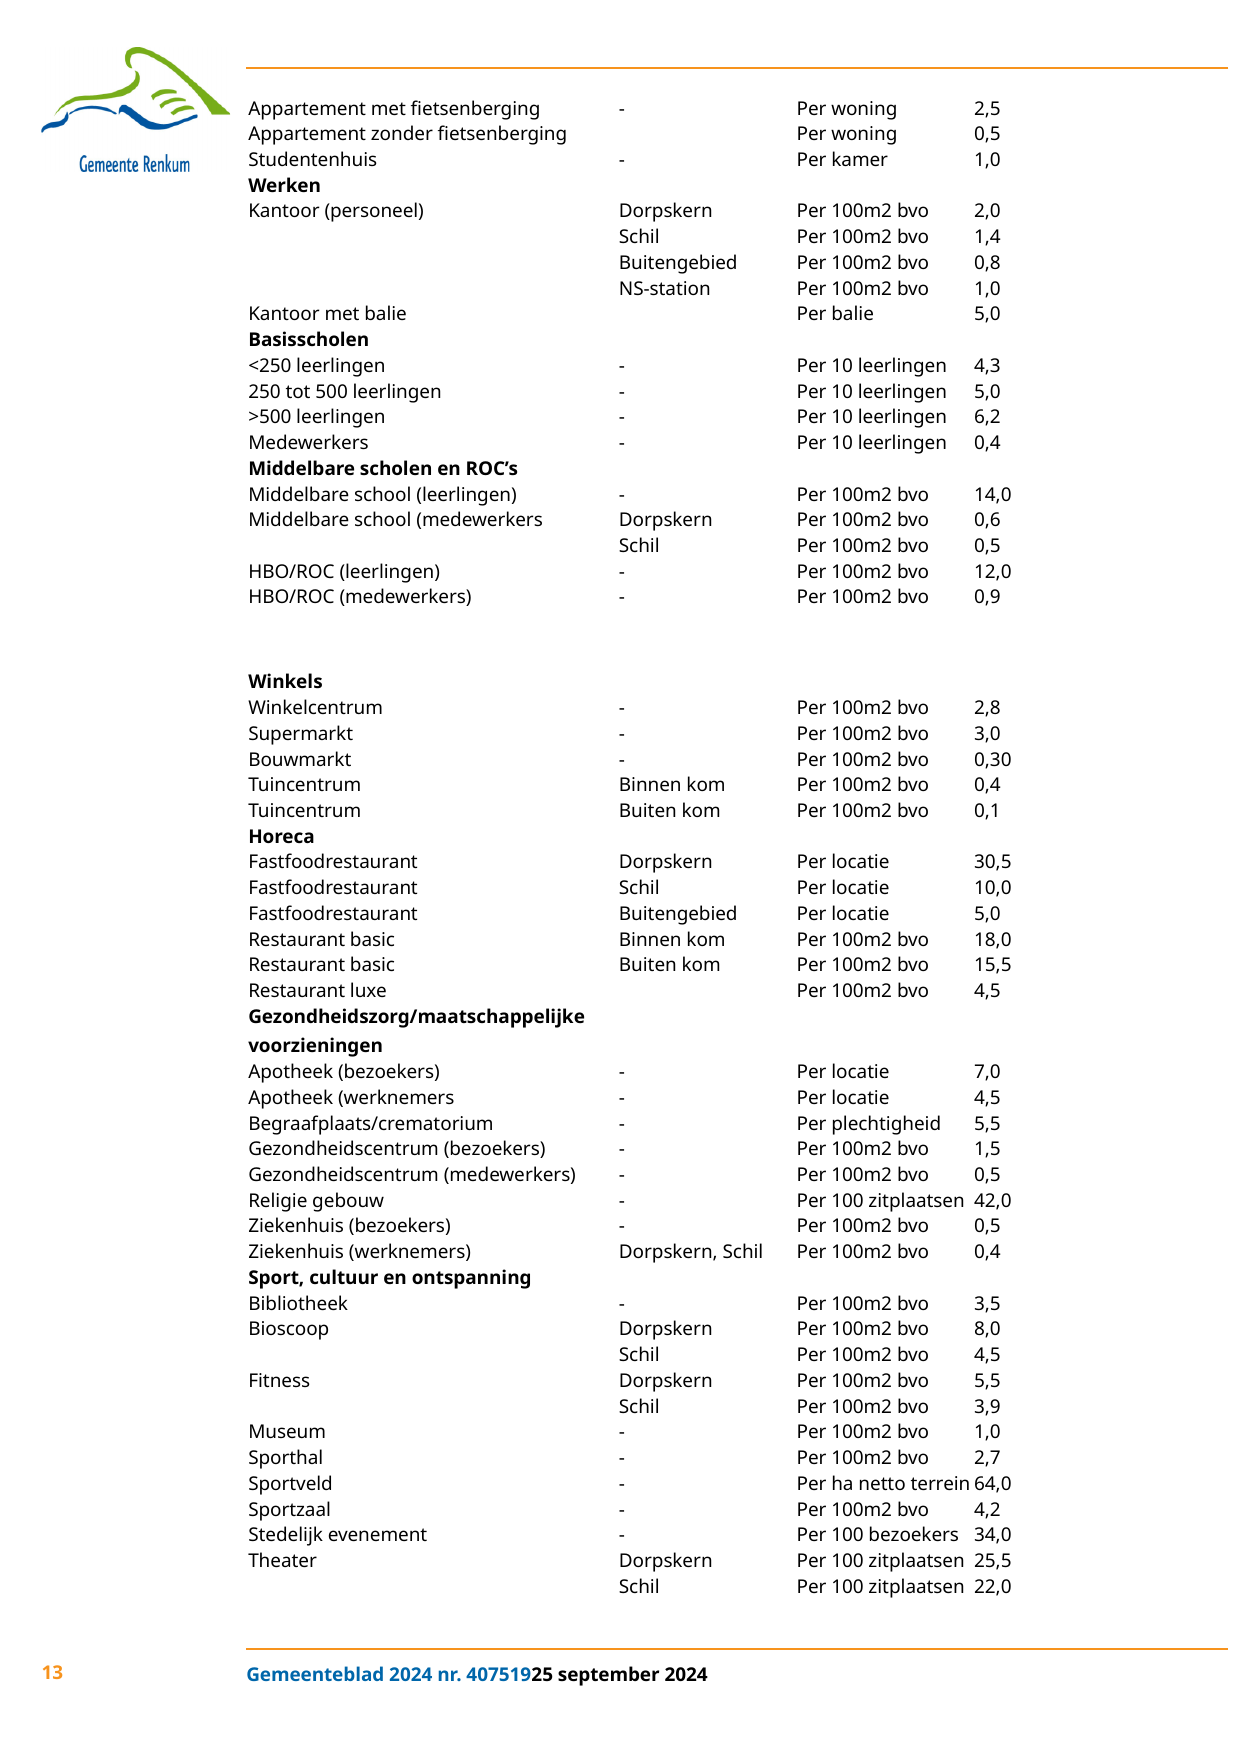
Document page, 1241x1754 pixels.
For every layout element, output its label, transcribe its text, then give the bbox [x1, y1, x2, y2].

table_cell Per 100m2 bvo [796, 926, 974, 952]
table_cell [248, 1341, 619, 1367]
table_cell 1,0 [974, 275, 1152, 301]
table_cell Per kamer [796, 146, 974, 172]
table_cell 0,4 [974, 771, 1152, 797]
table_cell Ziekenhuis (bezoekers) [248, 1213, 619, 1238]
table_cell - [619, 429, 796, 455]
table_cell HBO/ROC (medewerkers) [248, 584, 619, 668]
table_cell Schil [619, 1573, 796, 1599]
table_cell Per 100m2 bvo [796, 720, 974, 746]
table_cell - [619, 1161, 796, 1187]
table_cell Ziekenhuis (werknemers) [248, 1239, 619, 1264]
table_cell - [619, 558, 796, 584]
table_cell - [619, 95, 796, 121]
table_cell [974, 326, 1152, 352]
table_cell [974, 1264, 1152, 1290]
table_cell Tuincentrum [248, 797, 619, 823]
table_cell Restaurant basic [248, 926, 619, 952]
table_cell Medewerkers [248, 429, 619, 455]
table_cell - [619, 1058, 796, 1084]
table_cell [248, 532, 619, 558]
table_cell - [619, 352, 796, 378]
table_cell Per locatie [796, 1084, 974, 1110]
table_cell 250 tot 500 leerlingen [248, 378, 619, 403]
table_cell Per 10 leerlingen [796, 404, 974, 429]
table_cell - [619, 378, 796, 403]
table_cell - [619, 404, 796, 429]
table_cell Per 100 zitplaatsen [796, 1547, 974, 1573]
table_cell [619, 1264, 796, 1290]
table_cell Middelbare scholen en ROC’s [248, 455, 619, 481]
table_cell 0,30 [974, 746, 1152, 771]
table_cell Apotheek (bezoekers) [248, 1058, 619, 1084]
table_cell [796, 172, 974, 198]
table_cell Bioscoop [248, 1316, 619, 1341]
table_cell 42,0 [974, 1187, 1152, 1213]
table_cell Gezondheidscentrum (bezoekers) [248, 1136, 619, 1161]
table_cell Per 10 leerlingen [796, 429, 974, 455]
table_cell Fastfoodrestaurant [248, 900, 619, 926]
table_cell Dorpskern, Schil [619, 1239, 796, 1264]
table_cell Begraafplaats/crematorium [248, 1110, 619, 1136]
table_cell [619, 121, 796, 146]
table_cell Bibliotheek [248, 1290, 619, 1316]
table_cell - [619, 1419, 796, 1444]
table_cell NS-station [619, 275, 796, 301]
table_cell HBO/ROC (leerlingen) [248, 558, 619, 584]
table_cell Buitengebied [619, 900, 796, 926]
table_cell Per 100 zitplaatsen [796, 1187, 974, 1213]
table_cell [619, 977, 796, 1003]
table_cell Bouwmarkt [248, 746, 619, 771]
table_cell Buitengebied [619, 249, 796, 275]
table_cell Per 100m2 bvo [796, 1213, 974, 1238]
table_cell Per woning [796, 95, 974, 121]
table_cell 5,5 [974, 1110, 1152, 1136]
table_cell - [619, 1470, 796, 1496]
table_cell 5,0 [974, 301, 1152, 326]
table_cell [248, 275, 619, 301]
table_cell - [619, 146, 796, 172]
table_cell Per 100m2 bvo [796, 1341, 974, 1367]
table_cell Restaurant luxe [248, 977, 619, 1003]
table_cell 0,9 [974, 584, 1152, 668]
table_cell [619, 455, 796, 481]
table_cell - [619, 1187, 796, 1213]
table_cell Gezondheidszorg/maatschappelijke voorzieningen [248, 1003, 619, 1058]
table_cell Schil [619, 1393, 796, 1418]
table_cell - [619, 584, 796, 668]
table_cell Per 100 bezoekers [796, 1521, 974, 1547]
table_cell Per 100m2 bvo [796, 952, 974, 977]
table_cell - [619, 1290, 796, 1316]
table_cell Per 100m2 bvo [796, 275, 974, 301]
table_cell Middelbare school (leerlingen) [248, 481, 619, 506]
table_cell Schil [619, 532, 796, 558]
table_cell [619, 326, 796, 352]
table_cell Per 100 zitplaatsen [796, 1573, 974, 1599]
table_cell Binnen kom [619, 926, 796, 952]
table_cell 3,9 [974, 1393, 1152, 1418]
table_cell Per 100m2 bvo [796, 1316, 974, 1341]
table_cell - [619, 1084, 796, 1110]
table_cell >500 leerlingen [248, 404, 619, 429]
table_cell [248, 224, 619, 249]
table_cell Fitness [248, 1367, 619, 1393]
table_cell Sportzaal [248, 1496, 619, 1521]
table_cell 4,5 [974, 1341, 1152, 1367]
table_cell 0,5 [974, 121, 1152, 146]
table_cell - [619, 720, 796, 746]
table_cell Per 100m2 bvo [796, 1136, 974, 1161]
table_cell Per balie [796, 301, 974, 326]
table_cell 0,1 [974, 797, 1152, 823]
table_cell Binnen kom [619, 771, 796, 797]
table_cell [796, 326, 974, 352]
table_cell Museum [248, 1419, 619, 1444]
table_cell [796, 455, 974, 481]
table_cell Per 10 leerlingen [796, 352, 974, 378]
table_cell Schil [619, 874, 796, 900]
table_cell Per plechtigheid [796, 1110, 974, 1136]
table_cell [796, 823, 974, 849]
table_cell [619, 1003, 796, 1058]
table_cell Per 100m2 bvo [796, 584, 974, 668]
table_cell 5,5 [974, 1367, 1152, 1393]
table_cell 34,0 [974, 1521, 1152, 1547]
table_cell Appartement zonder fietsenberging [248, 121, 619, 146]
table_cell Buiten kom [619, 952, 796, 977]
table_cell Werken [248, 172, 619, 198]
table_cell Per 100m2 bvo [796, 977, 974, 1003]
table_cell [248, 1573, 619, 1599]
table_cell 64,0 [974, 1470, 1152, 1496]
table_cell Per 100m2 bvo [796, 1419, 974, 1444]
table_cell 1,0 [974, 146, 1152, 172]
table_cell Per locatie [796, 874, 974, 900]
table_cell Religie gebouw [248, 1187, 619, 1213]
table_cell Sport, cultuur en ontspanning [248, 1264, 619, 1290]
table_cell - [619, 746, 796, 771]
table_cell Per 100m2 bvo [796, 1393, 974, 1418]
table_cell [796, 1264, 974, 1290]
table_cell [974, 455, 1152, 481]
table_cell - [619, 1496, 796, 1521]
table_cell [248, 1393, 619, 1418]
table_cell Dorpskern [619, 1367, 796, 1393]
table_cell 10,0 [974, 874, 1152, 900]
table_cell Theater [248, 1547, 619, 1573]
table_cell Appartement met fietsenberging [248, 95, 619, 121]
table_cell - [619, 1213, 796, 1238]
table_cell 4,3 [974, 352, 1152, 378]
table_cell Supermarkt [248, 720, 619, 746]
table_cell 2,0 [974, 198, 1152, 223]
table_cell Per locatie [796, 1058, 974, 1084]
table_cell 3,5 [974, 1290, 1152, 1316]
table_cell 0,4 [974, 1239, 1152, 1264]
table_cell Dorpskern [619, 198, 796, 223]
table_cell Per ha netto terrein [796, 1470, 974, 1496]
table_cell [974, 1003, 1152, 1058]
table_cell Horeca [248, 823, 619, 849]
table_cell 5,0 [974, 378, 1152, 403]
table_cell Schil [619, 224, 796, 249]
table_cell Sportveld [248, 1470, 619, 1496]
table_cell Kantoor met balie [248, 301, 619, 326]
table_cell Middelbare school (medewerkers [248, 506, 619, 532]
table_cell Buiten kom [619, 797, 796, 823]
table_cell Per 100m2 bvo [796, 198, 974, 223]
table_cell Winkelcentrum [248, 694, 619, 720]
table_cell 0,6 [974, 506, 1152, 532]
table_cell Per 100m2 bvo [796, 746, 974, 771]
table_cell 5,0 [974, 900, 1152, 926]
table_cell Dorpskern [619, 1547, 796, 1573]
table_cell Per 100m2 bvo [796, 1239, 974, 1264]
table_cell - [619, 694, 796, 720]
table_cell [248, 249, 619, 275]
table_cell Per 100m2 bvo [796, 249, 974, 275]
table_cell - [619, 1521, 796, 1547]
table_cell 4,5 [974, 1084, 1152, 1110]
table_cell Per woning [796, 121, 974, 146]
table_cell Dorpskern [619, 849, 796, 874]
table_cell Dorpskern [619, 506, 796, 532]
table_cell Per 10 leerlingen [796, 378, 974, 403]
table_cell [796, 1003, 974, 1058]
table_cell Per 100m2 bvo [796, 558, 974, 584]
table_cell - [619, 1444, 796, 1470]
table_cell 0,4 [974, 429, 1152, 455]
table_cell [796, 669, 974, 694]
table_cell Per 100m2 bvo [796, 224, 974, 249]
table_cell [974, 669, 1152, 694]
table_cell Per 100m2 bvo [796, 481, 974, 506]
table_cell <250 leerlingen [248, 352, 619, 378]
table_cell 2,5 [974, 95, 1152, 121]
table_cell 4,5 [974, 977, 1152, 1003]
table_cell 12,0 [974, 558, 1152, 584]
table_cell 7,0 [974, 1058, 1152, 1084]
table_cell Per 100m2 bvo [796, 1161, 974, 1187]
table_cell 2,8 [974, 694, 1152, 720]
table_cell 18,0 [974, 926, 1152, 952]
table_cell Sporthal [248, 1444, 619, 1470]
table_cell Winkels [248, 669, 619, 694]
table_cell 8,0 [974, 1316, 1152, 1341]
table_cell Per 100m2 bvo [796, 771, 974, 797]
table_cell 6,2 [974, 404, 1152, 429]
table_cell [974, 823, 1152, 849]
table_cell - [619, 1110, 796, 1136]
table_cell Per 100m2 bvo [796, 1290, 974, 1316]
table_cell Fastfoodrestaurant [248, 849, 619, 874]
table_cell 30,5 [974, 849, 1152, 874]
table_cell Per 100m2 bvo [796, 1367, 974, 1393]
table_cell [619, 172, 796, 198]
table_cell 0,5 [974, 1161, 1152, 1187]
table_cell 1,5 [974, 1136, 1152, 1161]
table_cell Fastfoodrestaurant [248, 874, 619, 900]
table_cell Per 100m2 bvo [796, 797, 974, 823]
table_cell Apotheek (werknemers [248, 1084, 619, 1110]
picture [41, 47, 231, 172]
table_cell 2,7 [974, 1444, 1152, 1470]
table_cell Kantoor (personeel) [248, 198, 619, 223]
table_cell 3,0 [974, 720, 1152, 746]
table_cell 22,0 [974, 1573, 1152, 1599]
table_cell 1,0 [974, 1419, 1152, 1444]
table_cell Dorpskern [619, 1316, 796, 1341]
table_cell Per 100m2 bvo [796, 1496, 974, 1521]
table_cell Restaurant basic [248, 952, 619, 977]
table_cell Basisscholen [248, 326, 619, 352]
table_cell [974, 172, 1152, 198]
table_cell 25,5 [974, 1547, 1152, 1573]
table_cell [619, 301, 796, 326]
table_cell 4,2 [974, 1496, 1152, 1521]
table_cell 14,0 [974, 481, 1152, 506]
table_cell Per 100m2 bvo [796, 694, 974, 720]
table_cell Tuincentrum [248, 771, 619, 797]
table_cell 1,4 [974, 224, 1152, 249]
table_cell Per 100m2 bvo [796, 532, 974, 558]
table_cell 0,5 [974, 532, 1152, 558]
table_cell Schil [619, 1341, 796, 1367]
table_cell Per 100m2 bvo [796, 1444, 974, 1470]
table_cell Studentenhuis [248, 146, 619, 172]
table_cell [619, 669, 796, 694]
table_cell [619, 823, 796, 849]
table_cell Per 100m2 bvo [796, 506, 974, 532]
table_cell Per locatie [796, 900, 974, 926]
table_cell - [619, 481, 796, 506]
table_cell Gezondheidscentrum (medewerkers) [248, 1161, 619, 1187]
table_cell 0,8 [974, 249, 1152, 275]
table_cell - [619, 1136, 796, 1161]
table_cell 15,5 [974, 952, 1152, 977]
table_cell Stedelijk evenement [248, 1521, 619, 1547]
table_cell 0,5 [974, 1213, 1152, 1238]
table_cell Per locatie [796, 849, 974, 874]
